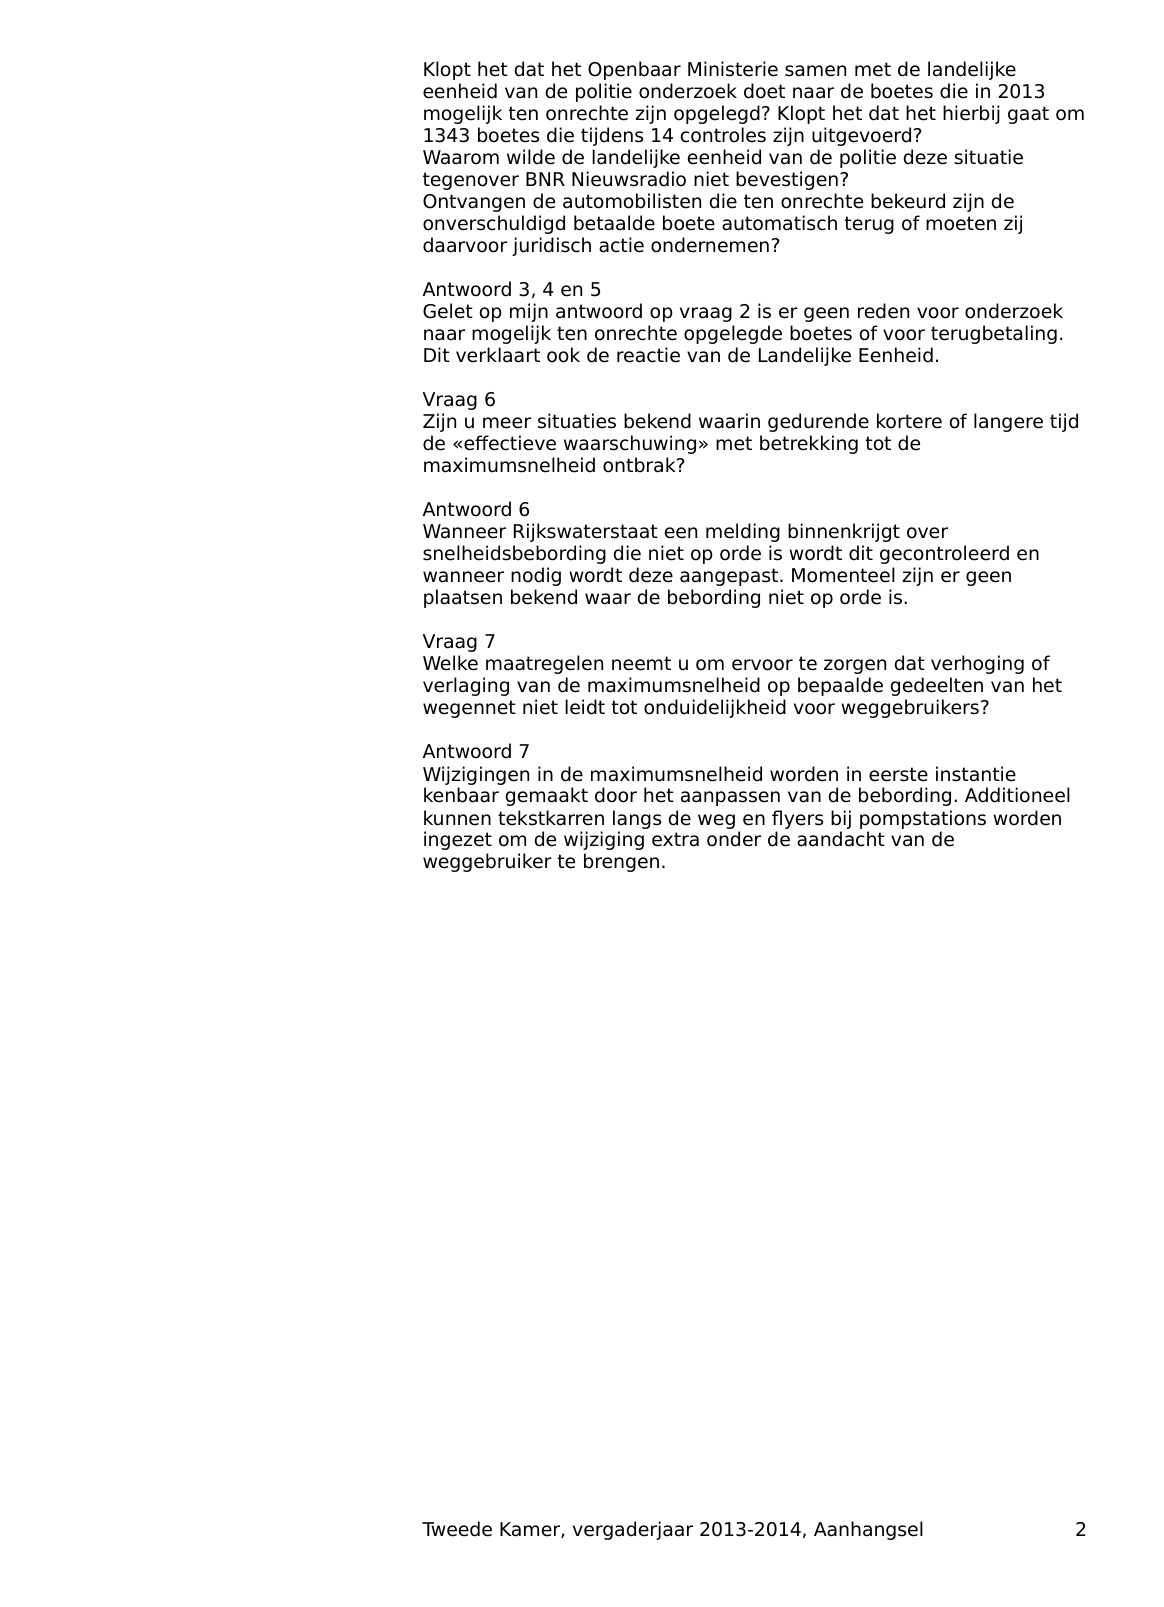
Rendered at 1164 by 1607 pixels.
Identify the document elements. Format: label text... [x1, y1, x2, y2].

text Waarom wilde de landelijke eenheid van de politie deze situatie tegenover BNR Nieuwsradio niet bevestigen? [422, 147, 1087, 191]
text Wanneer Rijkswaterstaat een melding binnenkrijgt over snelheidsbebording die niet op orde is wordt dit gecontroleerd en wanneer nodig wordt deze aangepast. Momenteel zijn er geen plaatsen bekend waar de bebording niet op orde is. [422, 521, 1087, 609]
text Vraag 7 [422, 631, 1087, 653]
text Antwoord 3, 4 en 5 [422, 279, 1087, 301]
text Ontvangen de automobilisten die ten onrechte bekeurd zijn de onverschuldigd betaalde boete automatisch terug of moeten zij daarvoor juridisch actie ondernemen? [422, 191, 1087, 257]
text Vraag 6 [422, 389, 1087, 411]
text Klopt het dat het Openbaar Ministerie samen met de landelijke eenheid van de politie onderzoek doet naar de boetes die in 2013 mogelijk ten onrechte zijn opgelegd? Klopt het dat het hierbij gaat om 1343 boetes die tijdens 14 controles zijn uitgevoerd? [422, 59, 1087, 147]
text Antwoord 6 [422, 499, 1087, 521]
text Wijzigingen in de maximumsnelheid worden in eerste instantie kenbaar gemaakt door het aanpassen van de bebording. Additioneel kunnen tekstkarren langs de weg en flyers bij pompstations worden ingezet om de wijziging extra onder de aandacht van de weggebruiker te brengen. [422, 763, 1087, 873]
text Gelet op mijn antwoord op vraag 2 is er geen reden voor onderzoek naar mogelijk ten onrechte opgelegde boetes of voor terugbetaling. Dit verklaart ook de reactie van de Landelijke Eenheid. [422, 301, 1087, 367]
text Antwoord 7 [422, 741, 1087, 763]
text Welke maatregelen neemt u om ervoor te zorgen dat verhoging of verlaging van de maximumsnelheid op bepaalde gedeelten van het wegennet niet leidt tot onduidelijkheid voor weggebruikers? [422, 653, 1087, 719]
text Zijn u meer situaties bekend waarin gedurende kortere of langere tijd de «effectieve waarschuwing» met betrekking tot de maximumsnelheid ontbrak? [422, 411, 1087, 477]
